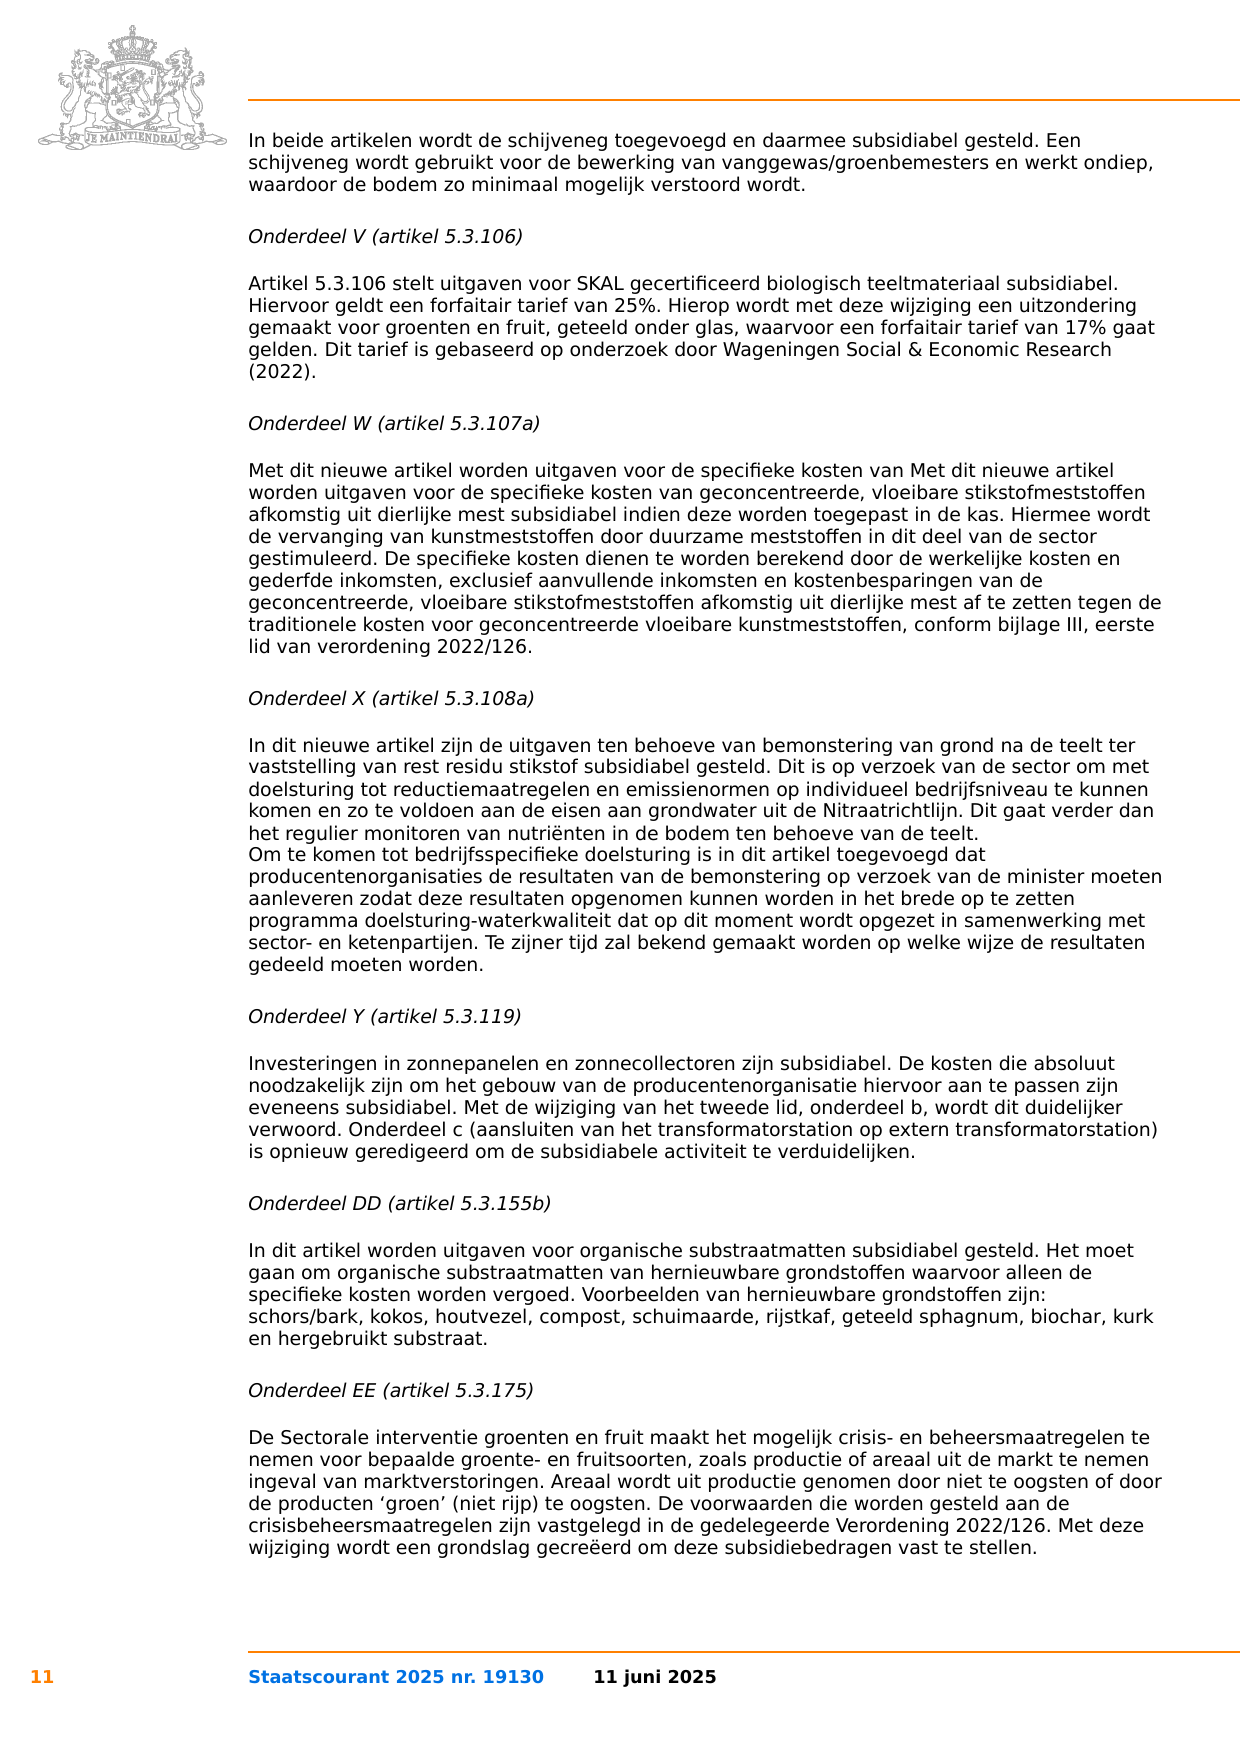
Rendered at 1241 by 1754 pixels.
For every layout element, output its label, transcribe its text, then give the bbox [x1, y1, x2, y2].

subtitle Onderdeel DD (artikel 5.3.155b) [248, 1193, 1163, 1215]
text Artikel 5.3.106 stelt uitgaven voor SKAL gecertificeerd biologisch teeltmateriaal subsidiabel. Hiervoor geldt een forfaitair tarief van 25%. Hierop wordt met deze wijziging een uitzondering gemaakt voor groenten en fruit, geteeld onder glas, waarvoor een forfaitair tarief van 17% gaat gelden. Dit tarief is gebaseerd op onderzoek door Wageningen Social & Economic Research (2022). [248, 273, 1163, 383]
subtitle Onderdeel V (artikel 5.3.106) [248, 226, 1163, 248]
text In dit artikel worden uitgaven voor organische substraatmatten subsidiabel gesteld. Het moet gaan om organische substraatmatten van hernieuwbare grondstoffen waarvoor alleen de specifieke kosten worden vergoed. Voorbeelden van hernieuwbare grondstoffen zijn: schors/bark, kokos, houtvezel, compost, schuimaarde, rijstkaf, geteeld sphagnum, biochar, kurk en hergebruikt substraat. [248, 1240, 1163, 1350]
subtitle Onderdeel W (artikel 5.3.107a) [248, 413, 1163, 435]
text Om te komen tot bedrijfsspecifieke doelsturing is in dit artikel toegevoegd dat producentenorganisaties de resultaten van de bemonstering op verzoek van de minister moeten aanleveren zodat deze resultaten opgenomen kunnen worden in het brede op te zetten programma doelsturing-waterkwaliteit dat op dit moment wordt opgezet in samenwerking met sector- en ketenpartijen. Te zijner tijd zal bekend gemaakt worden op welke wijze de resultaten gedeeld moeten worden. [248, 844, 1163, 976]
text In dit nieuwe artikel zijn de uitgaven ten behoeve van bemonstering van grond na de teelt ter vaststelling van rest residu stikstof subsidiabel gesteld. Dit is op verzoek van de sector om met doelsturing tot reductiemaatregelen en emissienormen op individueel bedrijfsniveau te kunnen komen en zo te voldoen aan de eisen aan grondwater uit de Nitraatrichtlijn. Dit gaat verder dan het regulier monitoren van nutriënten in de bodem ten behoeve van de teelt. [248, 734, 1163, 844]
text Investeringen in zonnepanelen en zonnecollectoren zijn subsidiabel. De kosten die absoluut noodzakelijk zijn om het gebouw van de producentenorganisatie hiervoor aan te passen zijn eveneens subsidiabel. Met de wijziging van het tweede lid, onderdeel b, wordt dit duidelijker verwoord. Onderdeel c (aansluiten van het transformatorstation op extern transformatorstation) is opnieuw geredigeerd om de subsidiabele activiteit te verduidelijken. [248, 1053, 1163, 1163]
subtitle Onderdeel EE (artikel 5.3.175) [248, 1380, 1163, 1402]
text De Sectorale interventie groenten en fruit maakt het mogelijk crisis- en beheersmaatregelen te nemen voor bepaalde groente- en fruitsoorten, zoals productie of areaal uit de markt te nemen ingeval van marktverstoringen. Areaal wordt uit productie genomen door niet te oogsten of door de producten ‘groen’ (niet rijp) te oogsten. De voorwaarden die worden gesteld aan de crisisbeheersmaatregelen zijn vastgelegd in de gedelegeerde Verordening 2022/126. Met deze wijziging wordt een grondslag gecreëerd om deze subsidiebedragen vast te stellen. [248, 1427, 1163, 1559]
text Met dit nieuwe artikel worden uitgaven voor de specifieke kosten van Met dit nieuwe artikel worden uitgaven voor de specifieke kosten van geconcentreerde, vloeibare stikstofmeststoffen afkomstig uit dierlijke mest subsidiabel indien deze worden toegepast in de kas. Hiermee wordt de vervanging van kunstmeststoffen door duurzame meststoffen in dit deel van de sector gestimuleerd. De specifieke kosten dienen te worden berekend door de werkelijke kosten en gederfde inkomsten, exclusief aanvullende inkomsten en kostenbesparingen van de geconcentreerde, vloeibare stikstofmeststoffen afkomstig uit dierlijke mest af te zetten tegen de traditionele kosten voor geconcentreerde vloeibare kunstmeststoffen, conform bijlage III, eerste lid van verordening 2022/126. [248, 460, 1163, 657]
subtitle Onderdeel Y (artikel 5.3.119) [248, 1006, 1163, 1028]
text In beide artikelen wordt de schijveneg toegevoegd en daarmee subsidiabel gesteld. Een schijveneg wordt gebruikt voor de bewerking van vanggewas/groenbemesters en werkt ondiep, waardoor de bodem zo minimaal mogelijk verstoord wordt. [248, 130, 1163, 196]
picture [38, 25, 227, 150]
subtitle Onderdeel X (artikel 5.3.108a) [248, 687, 1163, 709]
